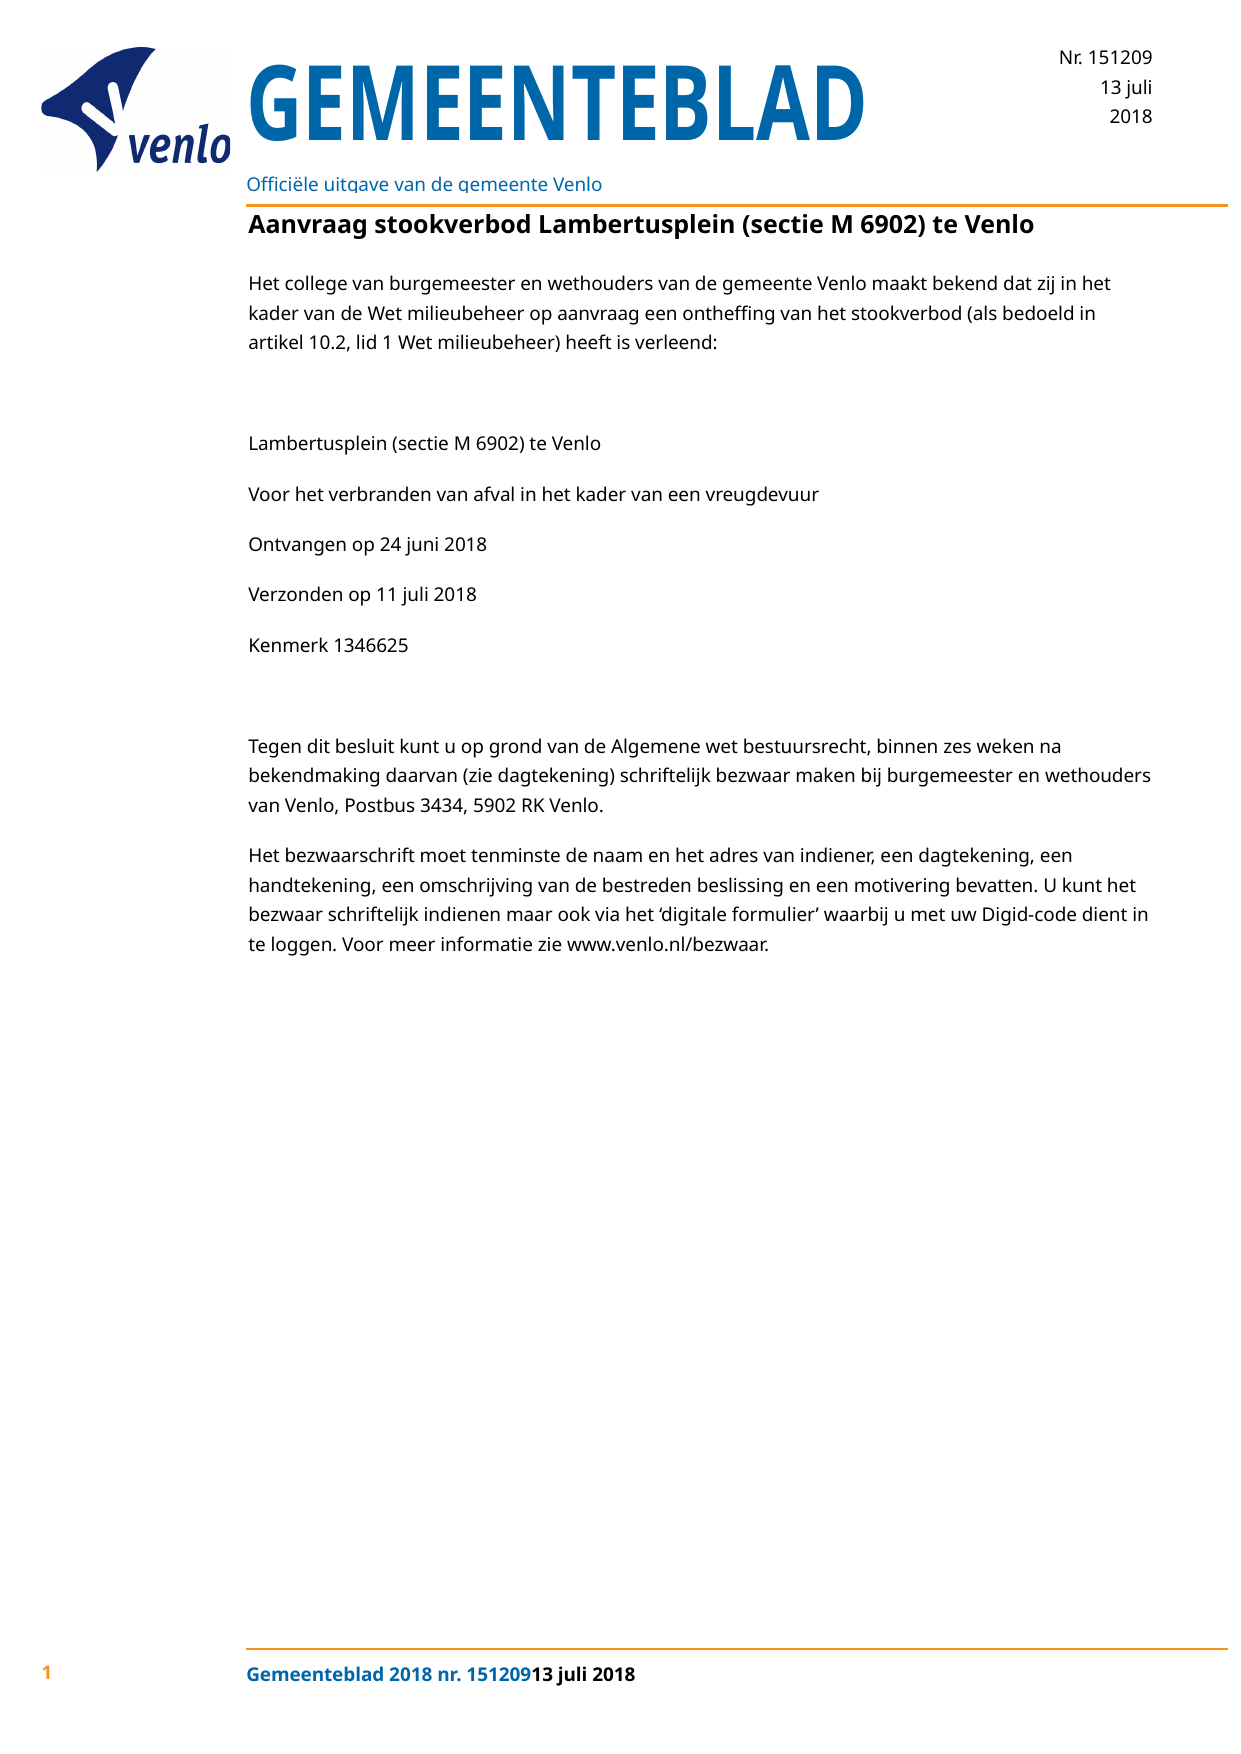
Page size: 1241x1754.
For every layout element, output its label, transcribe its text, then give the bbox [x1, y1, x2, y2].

text Het college van burgemeester en wethouders van de gemeente Venlo maakt bekend dat zij in het kader van de Wet milieubeheer op aanvraag een ontheffing van het stookverbod (als bedoeld in artikel 10.2, lid 1 Wet milieubeheer) heeft is verleend: [248, 270, 1152, 355]
text Het bezwaarschrift moet tenminste de naam en het adres van indiener, een dagtekening, een handtekening, een omschrijving van de bestreden beslissing en een motivering bevatten. U kunt het bezwaar schriftelijk indienen maar ook via het ‘digitale formulier’ waarbij u met uw Digid-code dient in te loggen. Voor meer informatie zie www.venlo.nl/bezwaar. [248, 842, 1152, 957]
text Verzonden op 11 juli 2018 [248, 582, 1152, 607]
text Tegen dit besluit kunt u op grond van de Algemene wet bestuursrecht, binnen zes weken na bekendmaking daarvan (zie dagtekening) schriftelijk bezwaar maken bij burgemeester en wethouders van Venlo, Postbus 3434, 5902 RK Venlo. [248, 733, 1152, 818]
picture [41, 47, 231, 172]
text Kenmerk 1346625 [248, 632, 1152, 658]
text Voor het verbranden van afval in het kader van een vreugdevuur [248, 481, 1152, 506]
text Ontvangen op 24 juni 2018 [248, 531, 1152, 557]
text Aanvraag stookverbod Lambertusplein (sectie M 6902) te Venlo [248, 207, 1152, 241]
text Lambertusplein (sectie M 6902) te Venlo [248, 430, 1152, 456]
